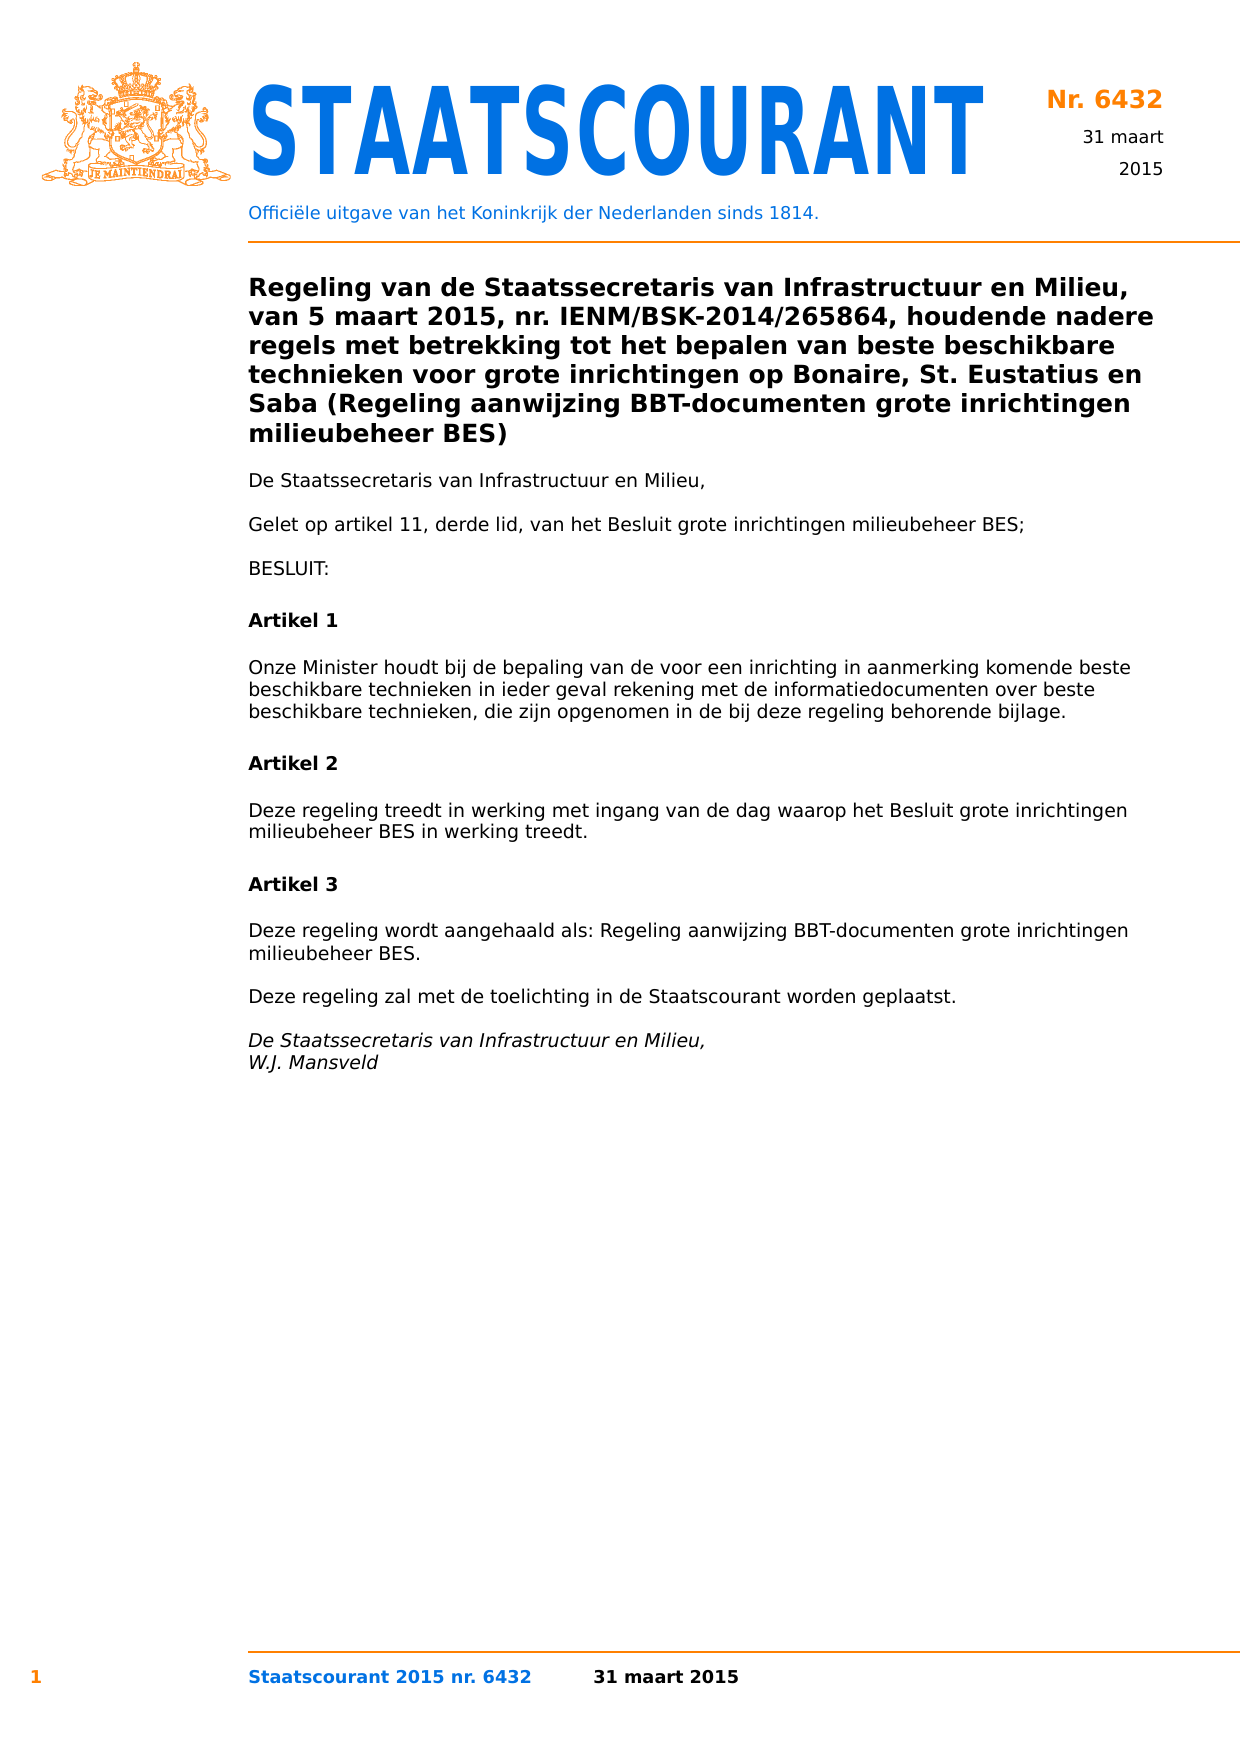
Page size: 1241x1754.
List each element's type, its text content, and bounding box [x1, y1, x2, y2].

subtitle Artikel 3 [248, 873, 1163, 895]
text Deze regeling wordt aangehaald als: Regeling aanwijzing BBT-documenten grote inrichtingen milieubeheer BES. [248, 920, 1163, 964]
table_header Nr. 6432 [998, 62, 1240, 121]
table_cell 31 maart [998, 121, 1240, 153]
subtitle Artikel 1 [248, 609, 1163, 632]
text Deze regeling zal met de toelichting in de Staatscourant worden geplaatst. [248, 986, 1163, 1008]
text De Staatssecretaris van Infrastructuur en Milieu, W.J. Mansveld [248, 1030, 1163, 1074]
picture [41, 62, 231, 186]
table_cell Officiële uitgave van het Koninkrijk der Nederlanden sinds 1814. [248, 203, 1240, 241]
text Onze Minister houdt bij de bepaling van de voor een inrichting in aanmerking komende beste beschikbare technieken in ieder geval rekening met de informatiedocumenten over beste beschikbare technieken, die zijn opgenomen in de bij deze regeling behorende bijlage. [248, 657, 1163, 722]
table_header STAATSCOURANT [248, 62, 998, 203]
text Gelet op artikel 11, derde lid, van het Besluit grote inrichtingen milieubeheer BES; [248, 514, 1163, 536]
text BESLUIT: [248, 558, 1163, 579]
table_header [25, 62, 248, 241]
table_cell 2015 [998, 153, 1240, 203]
subtitle Regeling van de Staatssecretaris van Infrastructuur en Milieu, van 5 maart 2015, nr. IENM/BSK-2014/265864, houdende nadere regels met betrekking tot het bepalen van beste beschikbare technieken voor grote inrichtingen op Bonaire, St. Eustatius en Saba (Regeling aanwijzing BBT-documenten grote inrichtingen milieubeheer BES) [248, 273, 1163, 448]
text De Staatssecretaris van Infrastructuur en Milieu, [248, 470, 1163, 492]
subtitle Artikel 2 [248, 752, 1163, 774]
text Deze regeling treedt in werking met ingang van de dag waarop het Besluit grote inrichtingen milieubeheer BES in werking treedt. [248, 799, 1163, 843]
